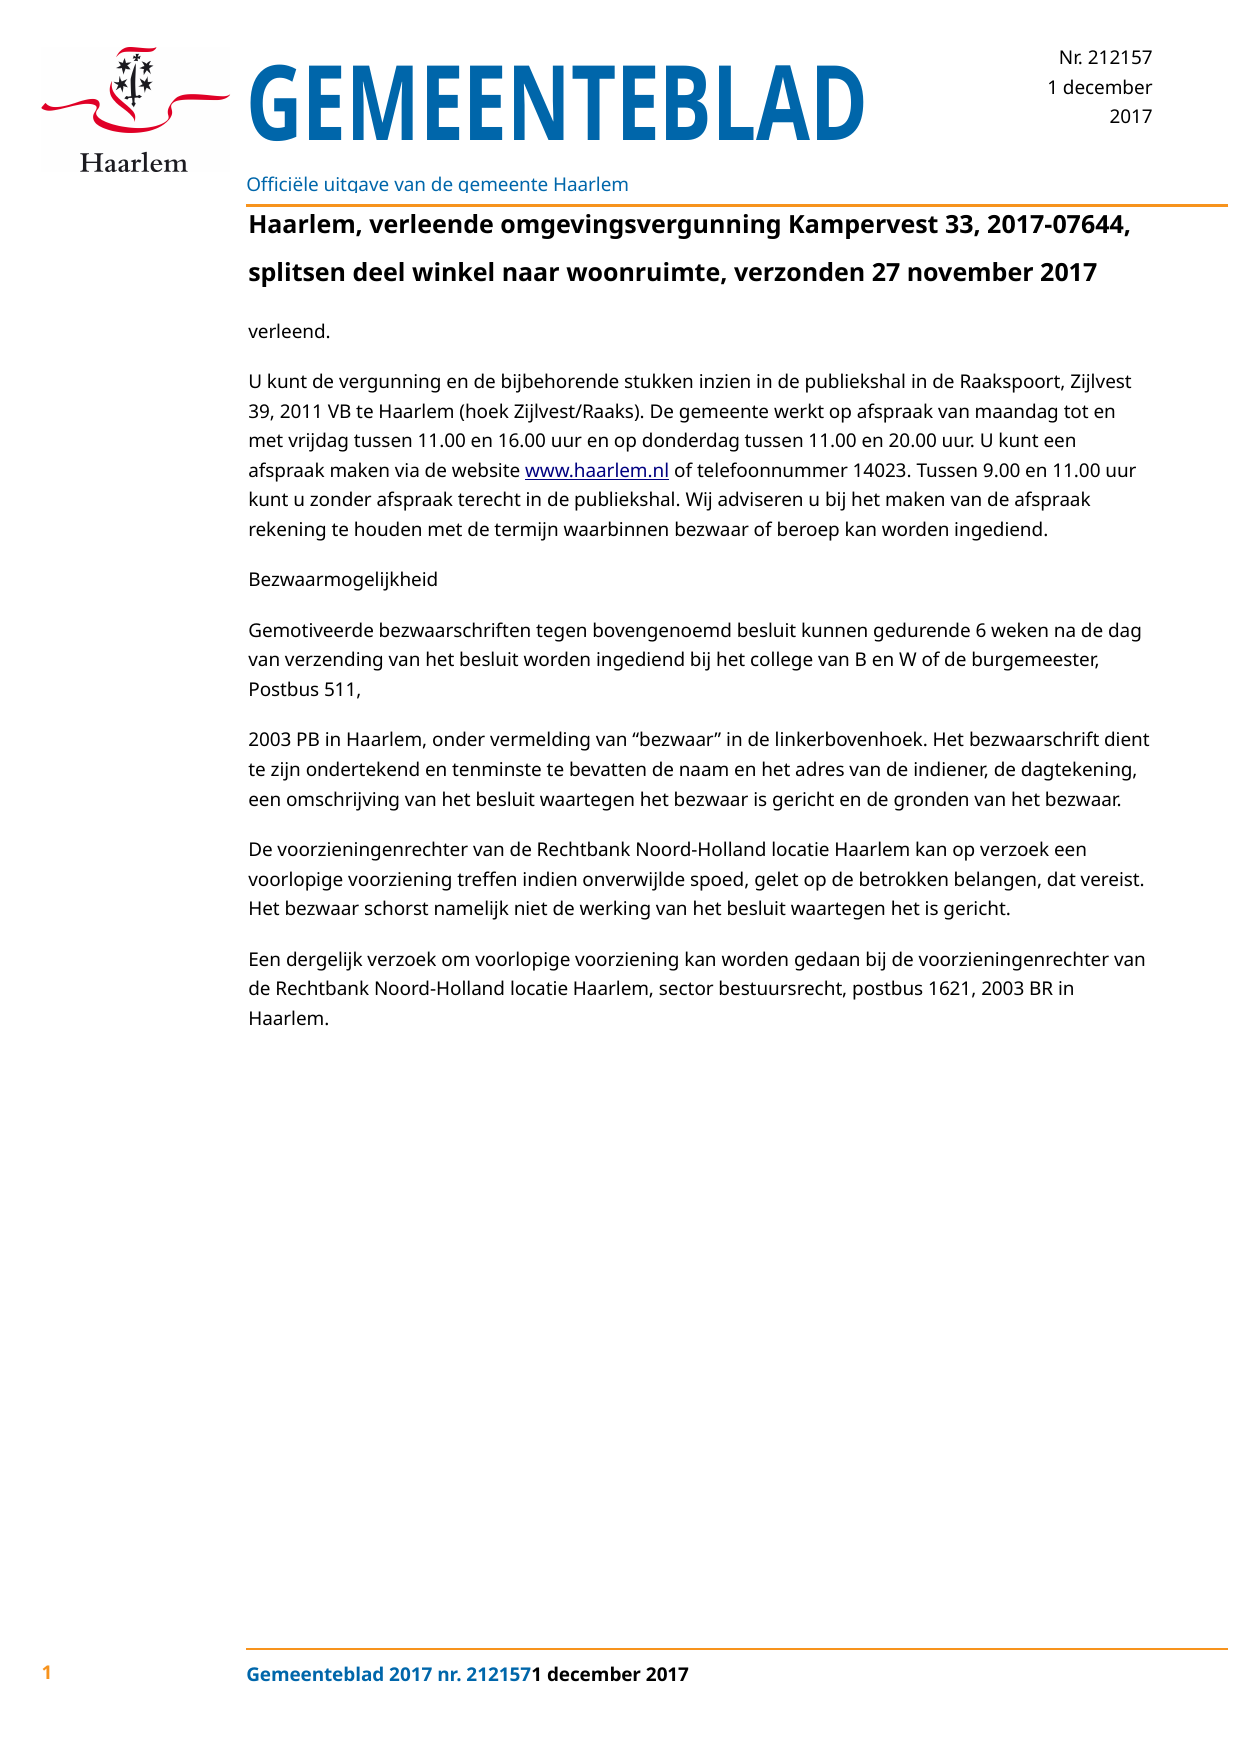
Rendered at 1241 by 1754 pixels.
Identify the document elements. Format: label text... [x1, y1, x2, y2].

text verleend. [248, 318, 1152, 344]
text Bezwaarmogelijkheid [248, 567, 1152, 592]
text U kunt de vergunning en de bijbehorende stukken inzien in de publiekshal in de Raakspoort, Zijlvest 39, 2011 VB te Haarlem (hoek Zijlvest/Raaks). De gemeente werkt op afspraak van maandag tot en met vrijdag tussen 11.00 en 16.00 uur en op donderdag tussen 11.00 en 20.00 uur. U kunt een afspraak maken via de website www.haarlem.nl of telefoonnummer 14023. Tussen 9.00 en 11.00 uur kunt u zonder afspraak terecht in de publiekshal. Wij adviseren u bij het maken van de afspraak rekening te houden met de termijn waarbinnen bezwaar of beroep kan worden ingediend. [248, 368, 1152, 542]
text Een dergelijk verzoek om voorlopige voorziening kan worden gedaan bij de voorzieningenrechter van de Rechtbank Noord-Holland locatie Haarlem, sector bestuursrecht, postbus 1621, 2003 BR in Haarlem. [248, 946, 1152, 1031]
text 2003 PB in Haarlem, onder vermelding van “bezwaar” in de linkerbovenhoek. Het bezwaarschrift dient te zijn ondertekend en tenminste te bevatten de naam en het adres van de indiener, de dagtekening, een omschrijving van het besluit waartegen het bezwaar is gericht en de gronden van het bezwaar. [248, 727, 1152, 812]
text Gemotiveerde bezwaarschriften tegen bovengenoemd besluit kunnen gedurende 6 weken na de dag van verzending van het besluit worden ingediend bij het college van B en W of de burgemeester, Postbus 511, [248, 617, 1152, 702]
text De voorzieningenrechter van de Rechtbank Noord-Holland locatie Haarlem kan op verzoek een voorlopige voorziening treffen indien onverwijlde spoed, gelet op de betrokken belangen, dat vereist. Het bezwaar schorst namelijk niet de werking van het besluit waartegen het is gericht. [248, 836, 1152, 921]
picture [41, 47, 231, 172]
text Haarlem, verleende omgevingsvergunning Kampervest 33, 2017-07644, splitsen deel winkel naar woonruimte, verzonden 27 november 2017 [248, 207, 1152, 288]
